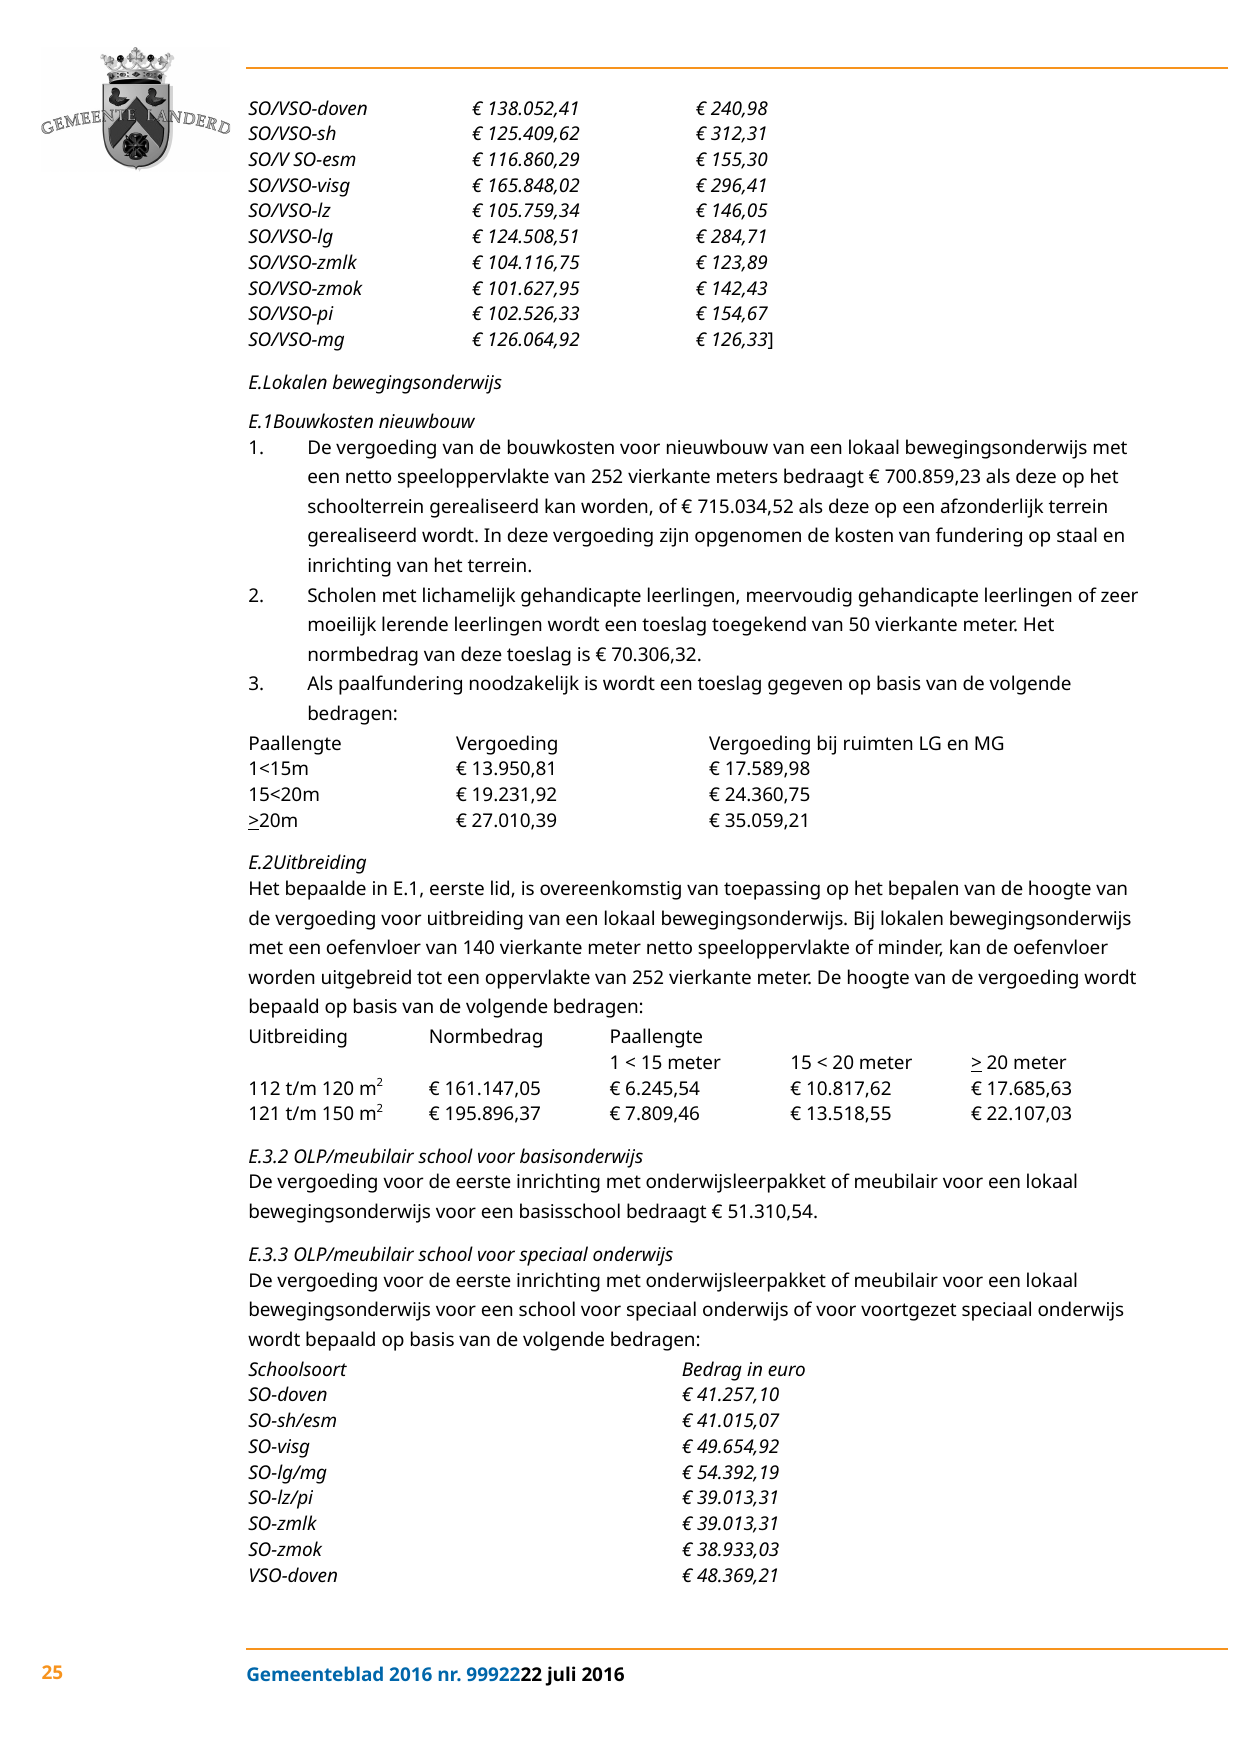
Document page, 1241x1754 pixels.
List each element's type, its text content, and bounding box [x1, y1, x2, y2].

table_cell € 6.245,54 [609, 1075, 790, 1100]
table_header Bedrag in euro [682, 1356, 1152, 1382]
table_cell € 10.817,62 [790, 1075, 971, 1100]
table_header Vergoeding bij ruimten LG en MG [709, 730, 1152, 756]
table_cell € 142,43 [695, 275, 1152, 301]
text E.1Bouwkosten nieuwbouw [248, 408, 1152, 434]
table_cell € 7.809,46 [609, 1100, 790, 1126]
table_cell € 27.010,39 [456, 807, 709, 833]
table_cell SO/VSO-zmlk [248, 249, 472, 275]
table_cell SO/VSO-doven [248, 95, 472, 121]
table_cell 15<20m [248, 781, 456, 807]
table_cell € 146,05 [695, 198, 1152, 223]
table_cell € 48.369,21 [682, 1562, 1152, 1587]
table_cell € 49.654,92 [682, 1433, 1152, 1459]
table_cell € 165.848,02 [472, 172, 695, 198]
table_cell € 161.147,05 [429, 1075, 609, 1100]
table_cell € 19.231,92 [456, 781, 709, 807]
table_cell > 20 meter [971, 1049, 1152, 1075]
table_header Schoolsoort [248, 1356, 682, 1382]
list Als paalfundering noodzakelijk is wordt een toeslag gegeven op basis van de volgende bedragen: [248, 671, 1152, 726]
table_cell 121 t/m 150 m2 [248, 1100, 429, 1126]
list Scholen met lichamelijk gehandicapte leerlingen, meervoudig gehandicapte leerlingen of zeer moeilijk lerende leerlingen wordt een toeslag toegekend van 50 vierkante meter. Het normbedrag van deze toeslag is € 70.306,32. [248, 582, 1152, 667]
table_cell € 39.013,31 [682, 1485, 1152, 1510]
table_cell € 124.508,51 [472, 224, 695, 249]
table_cell SO/VSO-pi [248, 301, 472, 326]
table_header Paallengte [609, 1023, 1152, 1049]
text De vergoeding voor de eerste inrichting met onderwijsleerpakket of meubilair voor een lokaal bewegingsonderwijs voor een school voor speciaal onderwijs of voor voortgezet speciaal onderwijs wordt bepaald op basis van de volgende bedragen: [248, 1267, 1152, 1352]
table_cell SO-visg [248, 1433, 682, 1459]
table_cell € 116.860,29 [472, 146, 695, 172]
table_cell SO/VSO-sh [248, 121, 472, 146]
table_cell SO-zmok [248, 1536, 682, 1562]
text E.3.3 OLP/meubilair school voor speciaal onderwijs [248, 1241, 1152, 1267]
text E.Lokalen bewegingsonderwijs [248, 369, 1152, 394]
table_cell SO-sh/esm [248, 1408, 682, 1433]
table_cell € 126,33] [695, 326, 1152, 352]
table_cell € 296,41 [695, 172, 1152, 198]
table_cell VSO-doven [248, 1562, 682, 1587]
table_cell € 38.933,03 [682, 1536, 1152, 1562]
table_cell SO-lg/mg [248, 1459, 682, 1484]
table_cell SO/V SO-esm [248, 146, 472, 172]
table_cell € 240,98 [695, 95, 1152, 121]
table_cell € 41.015,07 [682, 1408, 1152, 1433]
table_cell € 13.518,55 [790, 1100, 971, 1126]
table_cell SO/VSO-mg [248, 326, 472, 352]
table_cell € 284,71 [695, 224, 1152, 249]
table_cell € 125.409,62 [472, 121, 695, 146]
table_cell € 35.059,21 [709, 807, 1152, 833]
table_cell >20m [248, 807, 456, 833]
table_cell € 126.064,92 [472, 326, 695, 352]
table_cell € 101.627,95 [472, 275, 695, 301]
text E.3.2 OLP/meubilair school voor basisonderwijs [248, 1143, 1152, 1169]
table_cell € 13.950,81 [456, 756, 709, 781]
table_cell € 102.526,33 [472, 301, 695, 326]
table_cell € 17.685,63 [971, 1075, 1152, 1100]
table_header Uitbreiding [248, 1023, 429, 1049]
table_header Normbedrag [429, 1023, 609, 1049]
table_cell 1<15m [248, 756, 456, 781]
table_cell € 104.116,75 [472, 249, 695, 275]
table_header Paallengte [248, 730, 456, 756]
table_cell € 17.589,98 [709, 756, 1152, 781]
table_cell € 138.052,41 [472, 95, 695, 121]
table_cell SO-zmlk [248, 1510, 682, 1536]
table_cell 112 t/m 120 m2 [248, 1075, 429, 1100]
text Het bepaalde in E.1, eerste lid, is overeenkomstig van toepassing op het bepalen van de hoogte van de vergoeding voor uitbreiding van een lokaal bewegingsonderwijs. Bij lokalen bewegingsonderwijs met een oefenvloer van 140 vierkante meter netto speeloppervlakte of minder, kan de oefenvloer worden uitgebreid tot een oppervlakte van 252 vierkante meter. De hoogte van de vergoeding wordt bepaald op basis van de volgende bedragen: [248, 875, 1152, 1019]
text De vergoeding voor de eerste inrichting met onderwijsleerpakket of meubilair voor een lokaal bewegingsonderwijs voor een basisschool bedraagt € 51.310,54. [248, 1169, 1152, 1224]
table_cell [248, 1049, 429, 1075]
table_cell SO/VSO-zmok [248, 275, 472, 301]
table_cell 15 < 20 meter [790, 1049, 971, 1075]
table_cell SO/VSO-visg [248, 172, 472, 198]
table_cell € 22.107,03 [971, 1100, 1152, 1126]
table_cell 1 < 15 meter [609, 1049, 790, 1075]
table_header Vergoeding [456, 730, 709, 756]
table_cell [429, 1049, 609, 1075]
picture [41, 47, 231, 172]
table_cell € 105.759,34 [472, 198, 695, 223]
table_cell € 154,67 [695, 301, 1152, 326]
table_cell € 123,89 [695, 249, 1152, 275]
table_cell € 195.896,37 [429, 1100, 609, 1126]
table_cell € 155,30 [695, 146, 1152, 172]
list De vergoeding van de bouwkosten voor nieuwbouw van een lokaal bewegingsonderwijs met een netto speeloppervlakte van 252 vierkante meters bedraagt € 700.859,23 als deze op het schoolterrein gerealiseerd kan worden, of € 715.034,52 als deze op een afzonderlijk terrein gerealiseerd wordt. In deze vergoeding zijn opgenomen de kosten van fundering op staal en inrichting van het terrein. [248, 434, 1152, 578]
table_cell SO-lz/pi [248, 1485, 682, 1510]
table_cell SO-doven [248, 1382, 682, 1407]
table_cell € 41.257,10 [682, 1382, 1152, 1407]
table_cell € 54.392,19 [682, 1459, 1152, 1484]
table_cell € 39.013,31 [682, 1510, 1152, 1536]
table_cell SO/VSO-lg [248, 224, 472, 249]
table_cell € 24.360,75 [709, 781, 1152, 807]
text E.2Uitbreiding [248, 849, 1152, 875]
table_cell € 312,31 [695, 121, 1152, 146]
table_cell SO/VSO-lz [248, 198, 472, 223]
